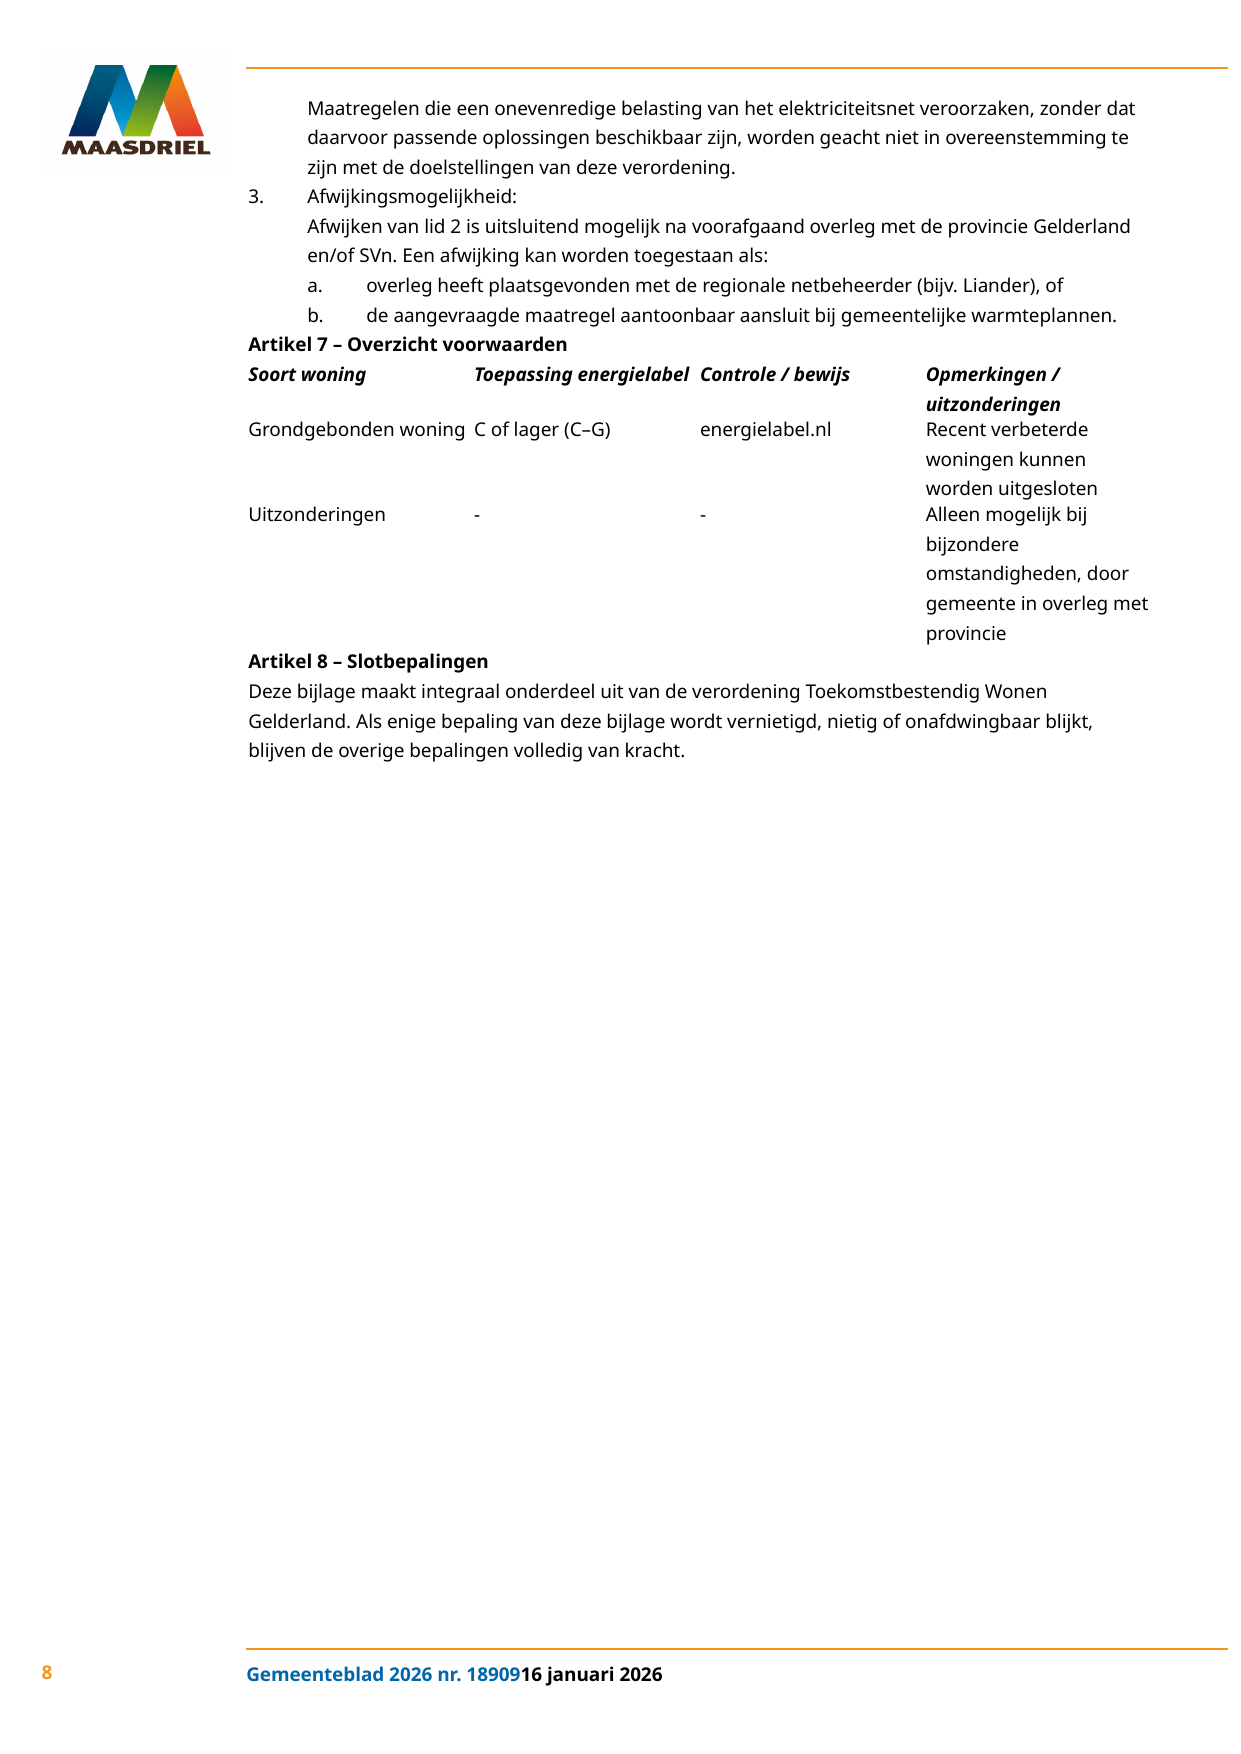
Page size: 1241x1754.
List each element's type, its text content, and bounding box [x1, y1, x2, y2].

table_header Opmerkingen / uitzonderingen [926, 361, 1152, 416]
text Artikel 8 – Slotbepalingen [248, 649, 1152, 674]
table_header Soort woning [248, 361, 474, 416]
list de aangevraagde maatregel aantoonbaar aansluit bij gemeentelijke warmteplannen. [307, 302, 1152, 328]
table_cell - [474, 501, 700, 645]
table_cell - [700, 501, 926, 645]
table_cell Grondgebonden woning [248, 416, 474, 501]
text Artikel 7 – Overzicht voorwaarden [248, 331, 1152, 357]
table_cell Uitzonderingen [248, 501, 474, 645]
table_header Toepassing energielabel [474, 361, 700, 416]
table_header Controle / bewijs [700, 361, 926, 416]
list overleg heeft plaatsgevonden met de regionale netbeheerder (bijv. Liander), of [307, 272, 1152, 298]
table_cell Alleen mogelijk bij bijzondere omstandigheden, door gemeente in overleg met provincie [926, 501, 1152, 645]
list Afwijken van lid 2 is uitsluitend mogelijk na voorafgaand overleg met de provincie Gelderland en/of SVn. Een afwijking kan worden toegestaan als: [248, 213, 1152, 268]
table_cell C of lager (C–G) [474, 416, 700, 501]
list Maatregelen die een onevenredige belasting van het elektriciteitsnet veroorzaken, zonder dat daarvoor passende oplossingen beschikbaar zijn, worden geacht niet in overeenstemming te zijn met de doelstellingen van deze verordening. [248, 95, 1152, 180]
table_cell energielabel.nl [700, 416, 926, 501]
picture [41, 47, 231, 172]
table_cell Recent verbeterde woningen kunnen worden uitgesloten [926, 416, 1152, 501]
list Afwijkingsmogelijkheid: [248, 183, 1152, 209]
text Deze bijlage maakt integraal onderdeel uit van de verordening Toekomstbestendig Wonen Gelderland. Als enige bepaling van deze bijlage wordt vernietigd, nietig of onafdwingbaar blijkt, blijven de overige bepalingen volledig van kracht. [248, 678, 1152, 763]
